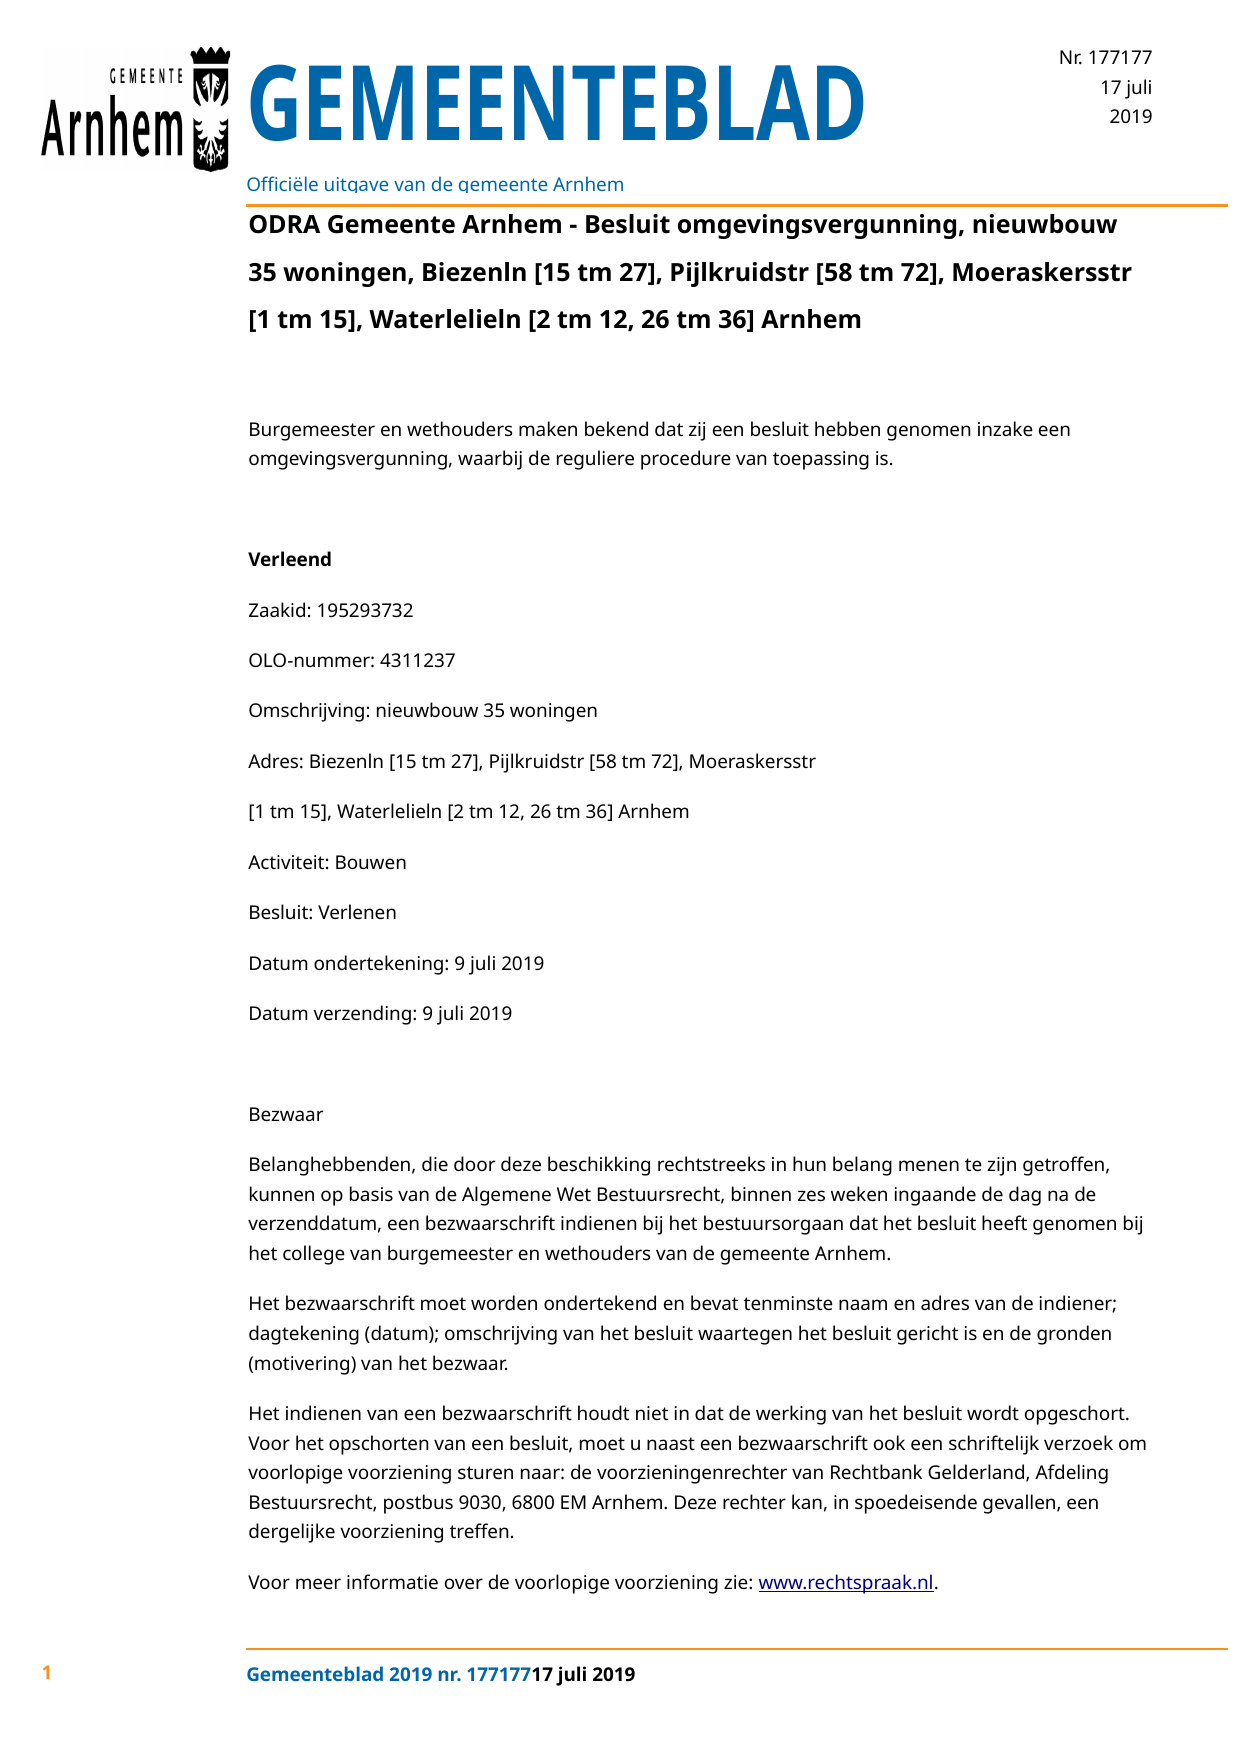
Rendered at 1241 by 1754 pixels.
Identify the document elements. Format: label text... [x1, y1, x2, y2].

text Belanghebbenden, die door deze beschikking rechtstreeks in hun belang menen te zijn getroffen, kunnen op basis van de Algemene Wet Bestuursrecht, binnen zes weken ingaande de dag na de verzenddatum, een bezwaarschrift indienen bij het bestuursorgaan dat het besluit heeft genomen bij het college van burgemeester en wethouders van de gemeente Arnhem. [248, 1151, 1152, 1266]
text OLO-nummer: 4311237 [248, 647, 1152, 673]
text Verleend [248, 546, 1152, 572]
text Het indienen van een bezwaarschrift houdt niet in dat de werking van het besluit wordt opgeschort. Voor het opschorten van een besluit, moet u naast een bezwaarschrift ook een schriftelijk verzoek om voorlopige voorziening sturen naar: de voorzieningenrechter van Rechtbank Gelderland, Afdeling Bestuursrecht, postbus 9030, 6800 EM Arnhem. Deze rechter kan, in spoedeisende gevallen, een dergelijke voorziening treffen. [248, 1400, 1152, 1544]
text Datum verzending: 9 juli 2019 [248, 1000, 1152, 1026]
text Voor meer informatie over de voorlopige voorziening zie: www.rechtspraak.nl. [248, 1569, 1152, 1594]
text Het bezwaarschrift moet worden ondertekend en bevat tenminste naam en adres van de indiener; dagtekening (datum); omschrijving van het besluit waartegen het besluit gericht is en de gronden (motivering) van het bezwaar. [248, 1291, 1152, 1375]
picture [41, 47, 231, 172]
text Omschrijving: nieuwbouw 35 woningen [248, 698, 1152, 723]
text Datum ondertekening: 9 juli 2019 [248, 950, 1152, 975]
text Burgemeester en wethouders maken bekend dat zij een besluit hebben genomen inzake een omgevingsvergunning, waarbij de reguliere procedure van toepassing is. [248, 416, 1152, 471]
text [1 tm 15], Waterlelieln [2 tm 12, 26 tm 36] Arnhem [248, 798, 1152, 824]
text Besluit: Verlenen [248, 899, 1152, 925]
text ODRA Gemeente Arnhem - Besluit omgevingsvergunning, nieuwbouw 35 woningen, Biezenln [15 tm 27], Pijlkruidstr [58 tm 72], Moeraskersstr [1 tm 15], Waterlelieln [2 tm 12, 26 tm 36] Arnhem [248, 207, 1152, 336]
text Bezwaar [248, 1101, 1152, 1127]
text Adres: Biezenln [15 tm 27], Pijlkruidstr [58 tm 72], Moeraskersstr [248, 748, 1152, 774]
text Zaakid: 195293732 [248, 597, 1152, 622]
text Activiteit: Bouwen [248, 849, 1152, 874]
